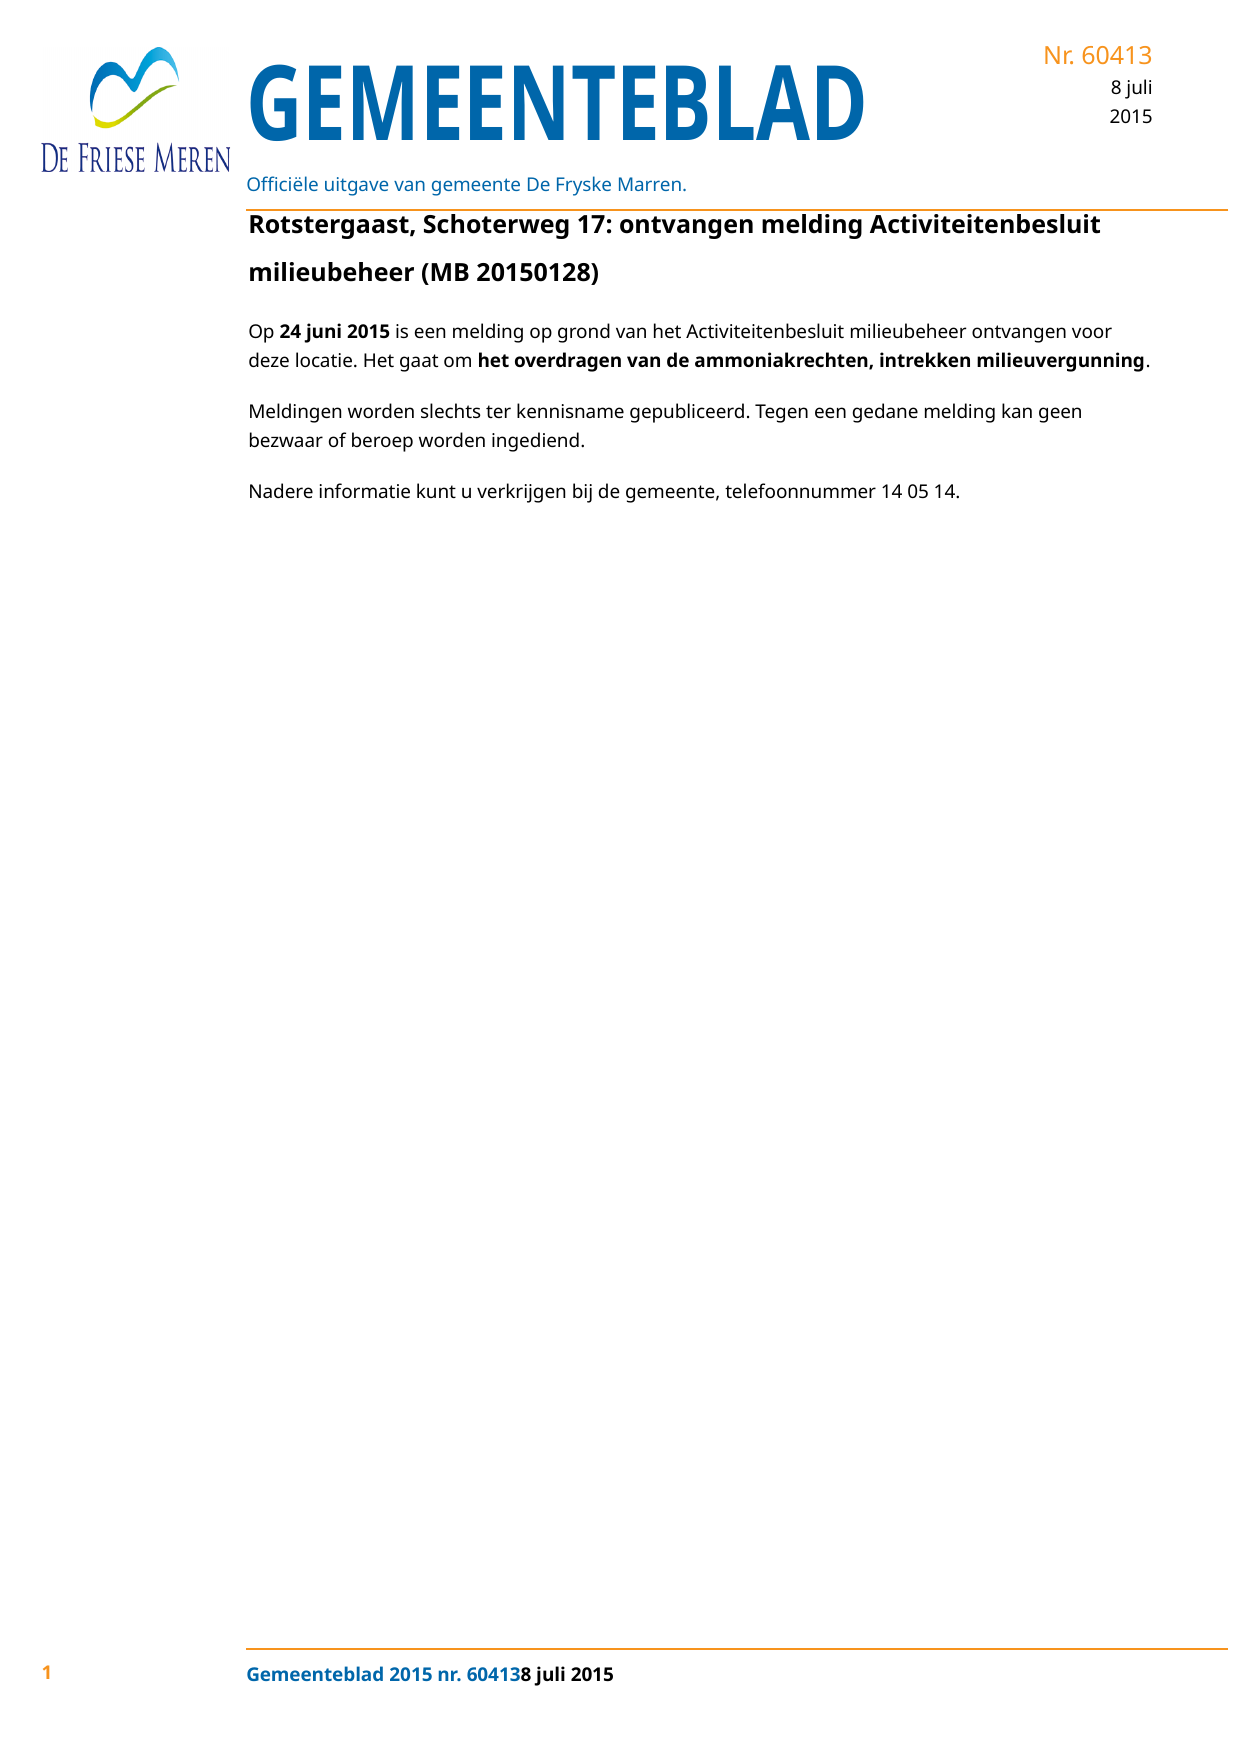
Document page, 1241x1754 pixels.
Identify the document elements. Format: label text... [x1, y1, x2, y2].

picture [41, 47, 231, 172]
text Meldingen worden slechts ter kennisname gepubliceerd. Tegen een gedane melding kan geen bezwaar of beroep worden ingediend. [248, 398, 1152, 453]
text Nadere informatie kunt u verkrijgen bij de gemeente, telefoonnummer 14 05 14. [248, 478, 1152, 504]
text Rotstergaast, Schoterweg 17: ontvangen melding Activiteitenbesluit milieubeheer (MB 20150128) [248, 211, 1152, 288]
text Op 24 juni 2015 is een melding op grond van het Activiteitenbesluit milieubeheer ontvangen voor deze locatie. Het gaat om het overdragen van de ammoniakrechten, intrekken milieuvergunning. [248, 318, 1152, 373]
